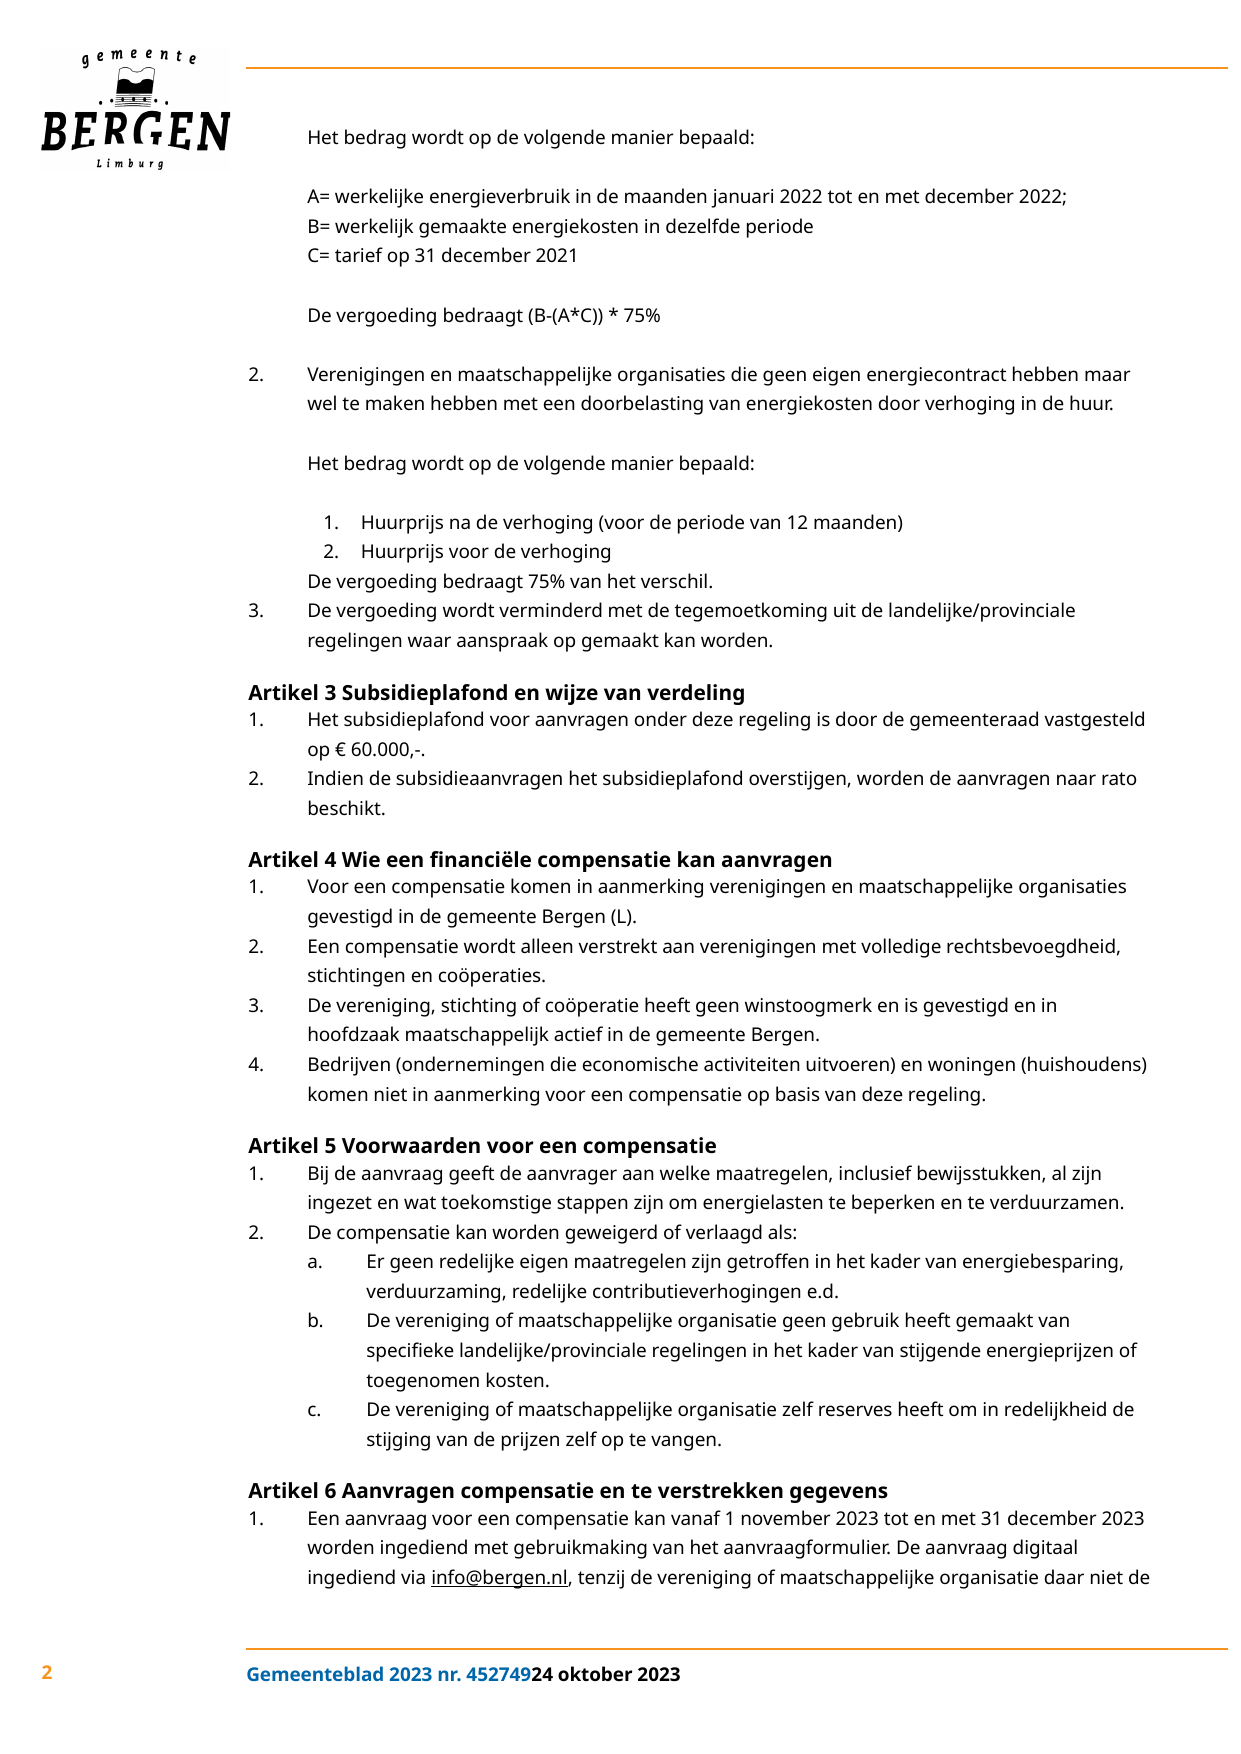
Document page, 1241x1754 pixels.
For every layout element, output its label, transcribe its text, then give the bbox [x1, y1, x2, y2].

list De vergoeding bedraagt (B-(A*C)) * 75% [248, 302, 1152, 328]
picture [41, 47, 231, 172]
list De vergoeding bedraagt 75% van het verschil. [248, 568, 1152, 594]
list Huurprijs na de verhoging (voor de periode van 12 maanden) [323, 509, 1152, 535]
list Huurprijs voor de verhoging [323, 538, 1152, 564]
list De vergoeding wordt verminderd met de tegemoetkoming uit de landelijke/provinciale regelingen waar aanspraak op gemaakt kan worden. [248, 598, 1152, 653]
list De vereniging of maatschappelijke organisatie geen gebruik heeft gemaakt van specifieke landelijke/provinciale regelingen in het kader van stijgende energieprijzen of toegenomen kosten. [307, 1308, 1152, 1392]
list Het subsidieplafond voor aanvragen onder deze regeling is door de gemeenteraad vastgesteld op € 60.000,-. [248, 706, 1152, 761]
list Er geen redelijke eigen maatregelen zijn getroffen in het kader van energiebesparing, verduurzaming, redelijke contributieverhogingen e.d. [307, 1248, 1152, 1304]
text Artikel 4 Wie een financiële compensatie kan aanvragen [248, 845, 1152, 874]
text Artikel 5 Voorwaarden voor een compensatie [248, 1131, 1152, 1160]
list Bedrijven (ondernemingen die economische activiteiten uitvoeren) en woningen (huishoudens) komen niet in aanmerking voor een compensatie op basis van deze regeling. [248, 1051, 1152, 1107]
list C= tarief op 31 december 2021 [248, 243, 1152, 268]
list Verenigingen en maatschappelijke organisaties die geen eigen energiecontract hebben maar wel te maken hebben met een doorbelasting van energiekosten door verhoging in de huur. [248, 361, 1152, 416]
list Voor een compensatie komen in aanmerking verenigingen en maatschappelijke organisaties gevestigd in de gemeente Bergen (L). [248, 874, 1152, 929]
list A= werkelijke energieverbruik in de maanden januari 2022 tot en met december 2022; [248, 183, 1152, 209]
list Het bedrag wordt op de volgende manier bepaald: [248, 450, 1152, 476]
list Een aanvraag voor een compensatie kan vanaf 1 november 2023 tot en met 31 december 2023 worden ingediend met gebruikmaking van het aanvraagformulier. De aanvraag digitaal ingediend via info@bergen.nl, tenzij de vereniging of maatschappelijke organisatie daar niet de [248, 1505, 1152, 1590]
list Een compensatie wordt alleen verstrekt aan verenigingen met volledige rechtsbevoegdheid, stichtingen en coöperaties. [248, 933, 1152, 988]
text Artikel 3 Subsidieplafond en wijze van verdeling [248, 678, 1152, 706]
list De vereniging of maatschappelijke organisatie zelf reserves heeft om in redelijkheid de stijging van de prijzen zelf op te vangen. [307, 1396, 1152, 1452]
list Het bedrag wordt op de volgende manier bepaald: [248, 124, 1152, 150]
list Bij de aanvraag geeft de aanvrager aan welke maatregelen, inclusief bewijsstukken, al zijn ingezet en wat toekomstige stappen zijn om energielasten te beperken en te verduurzamen. [248, 1160, 1152, 1215]
text Artikel 6 Aanvragen compensatie en te verstrekken gegevens [248, 1476, 1152, 1505]
list De compensatie kan worden geweigerd of verlaagd als: [248, 1219, 1152, 1244]
list Indien de subsidieaanvragen het subsidieplafond overstijgen, worden de aanvragen naar rato beschikt. [248, 765, 1152, 821]
list De vereniging, stichting of coöperatie heeft geen winstoogmerk en is gevestigd en in hoofdzaak maatschappelijk actief in de gemeente Bergen. [248, 992, 1152, 1047]
list B= werkelijk gemaakte energiekosten in dezelfde periode [248, 213, 1152, 239]
